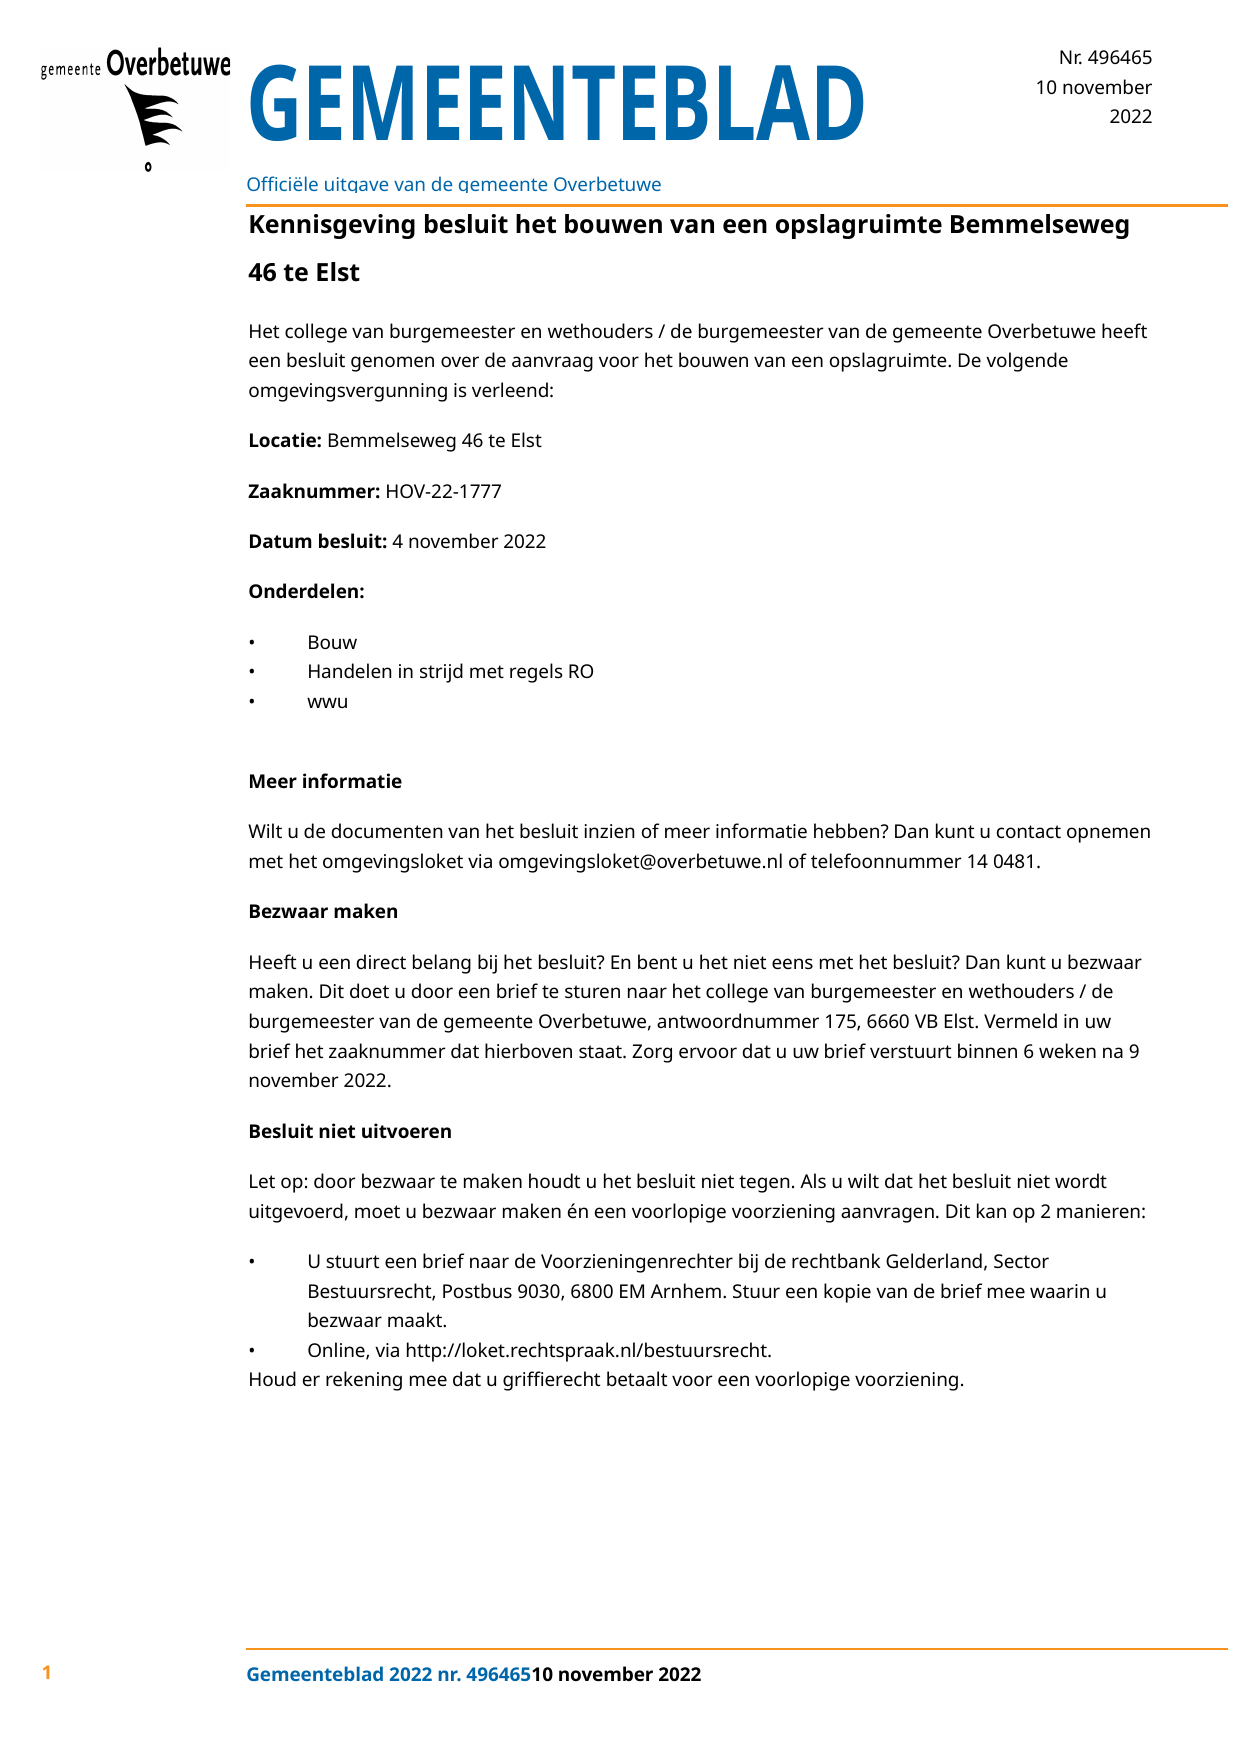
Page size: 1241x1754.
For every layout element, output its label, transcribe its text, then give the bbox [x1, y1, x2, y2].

text Locatie: Bemmelseweg 46 te Elst [248, 427, 1152, 453]
text Zaaknummer: HOV-22-1777 [248, 478, 1152, 504]
text Het college van burgemeester en wethouders / de burgemeester van de gemeente Overbetuwe heeft een besluit genomen over de aanvraag voor het bouwen van een opslagruimte. De volgende omgevingsvergunning is verleend: [248, 318, 1152, 403]
text Wilt u de documenten van het besluit inzien of meer informatie hebben? Dan kunt u contact opnemen met het omgevingsloket via omgevingsloket@overbetuwe.nl of telefoonnummer 14 0481. [248, 819, 1152, 874]
text Meer informatie [248, 768, 1152, 794]
text Besluit niet uitvoeren [248, 1118, 1152, 1144]
text Kennisgeving besluit het bouwen van een opslagruimte Bemmelseweg 46 te Elst [248, 207, 1152, 288]
list wwu [248, 688, 1152, 714]
list Handelen in strijd met regels RO [248, 659, 1152, 684]
text Heeft u een direct belang bij het besluit? En bent u het niet eens met het besluit? Dan kunt u bezwaar maken. Dit doet u door een brief te sturen naar het college van burgemeester en wethouders / de burgemeester van de gemeente Overbetuwe, antwoordnummer 175, 6660 VB Elst. Vermeld in uw brief het zaaknummer dat hierboven staat. Zorg ervoor dat u uw brief verstuurt binnen 6 weken na 9 november 2022. [248, 949, 1152, 1093]
list U stuurt een brief naar de Voorzieningenrechter bij de rechtbank Gelderland, Sector Bestuursrecht, Postbus 9030, 6800 EM Arnhem. Stuur een kopie van de brief mee waarin u bezwaar maakt. [248, 1248, 1152, 1333]
picture [41, 47, 231, 172]
text Datum besluit: 4 november 2022 [248, 528, 1152, 554]
text Onderdelen: [248, 579, 1152, 604]
list Online, via http://loket.rechtspraak.nl/bestuursrecht. [248, 1337, 1152, 1363]
list Bouw [248, 629, 1152, 655]
text Houd er rekening mee dat u griffierecht betaalt voor een voorlopige voorziening. [248, 1367, 1152, 1392]
text Let op: door bezwaar te maken houdt u het besluit niet tegen. Als u wilt dat het besluit niet wordt uitgevoerd, moet u bezwaar maken én een voorlopige voorziening aanvragen. Dit kan op 2 manieren: [248, 1168, 1152, 1224]
text Bezwaar maken [248, 899, 1152, 924]
